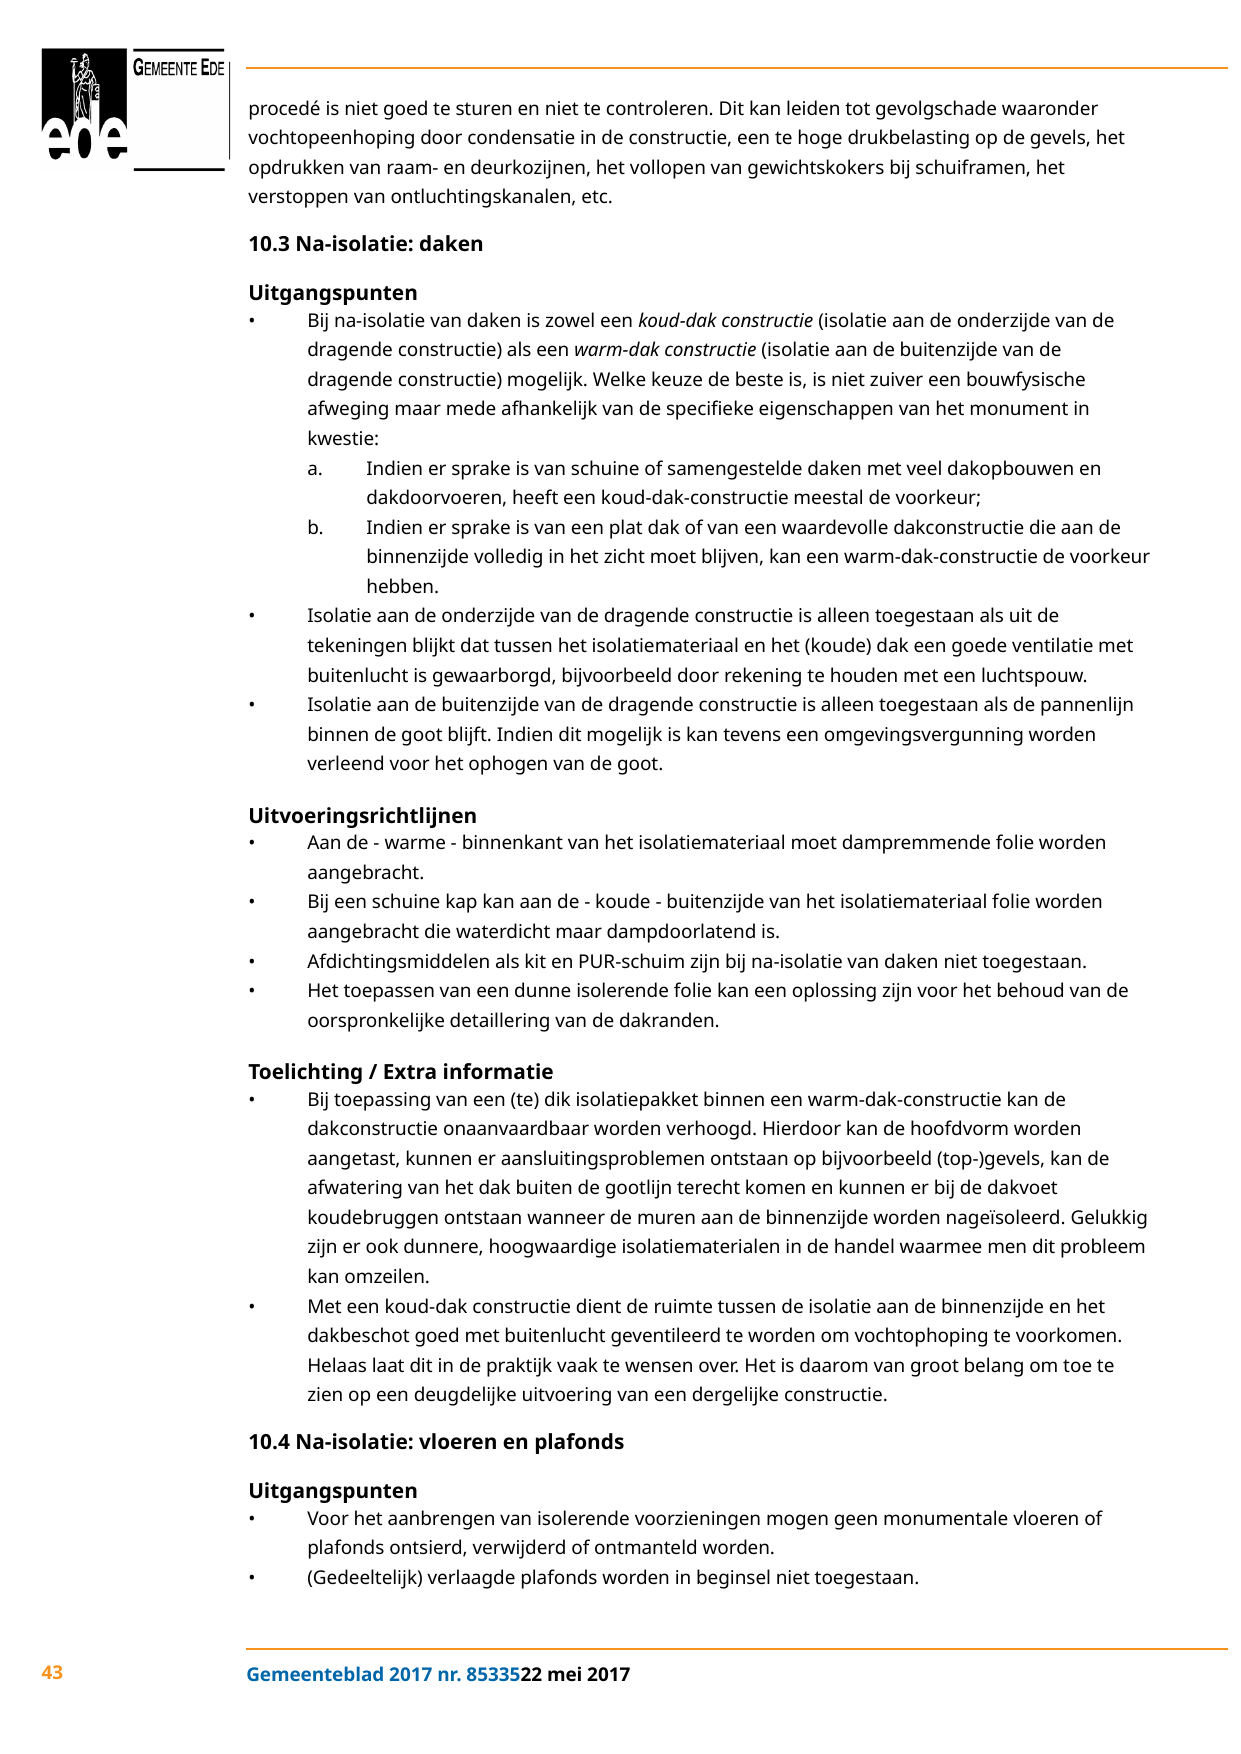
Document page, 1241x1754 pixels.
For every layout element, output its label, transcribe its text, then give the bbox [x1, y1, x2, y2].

list Indien er sprake is van een plat dak of van een waardevolle dakconstructie die aan de binnenzijde volledig in het zicht moet blijven, kan een warm-dak-constructie de voorkeur hebben. [307, 514, 1152, 599]
list Bij toepassing van een (te) dik isolatiepakket binnen een warm-dak-constructie kan de dakconstructie onaanvaardbaar worden verhoogd. Hierdoor kan de hoofdvorm worden aangetast, kunnen er aansluitingsproblemen ontstaan op bijvoorbeeld (top-)gevels, kan de afwatering van het dak buiten de gootlijn terecht komen en kunnen er bij de dakvoet koudebruggen ontstaan wanneer de muren aan de binnenzijde worden nageïsoleerd. Gelukkig zijn er ook dunnere, hoogwaardige isolatiematerialen in de handel waarmee men dit probleem kan omzeilen. [248, 1086, 1152, 1289]
text Toelichting / Extra informatie [248, 1057, 1152, 1086]
text procedé is niet goed te sturen en niet te controleren. Dit kan leiden tot gevolgschade waaronder vochtopeenhoping door condensatie in de constructie, een te hoge drukbelasting op de gevels, het opdrukken van raam- en deurkozijnen, het vollopen van gewichtskokers bij schuiframen, het verstoppen van ontluchtingskanalen, etc. [248, 95, 1152, 209]
list Bij na-isolatie van daken is zowel een koud-dak constructie (isolatie aan de onderzijde van de dragende constructie) als een warm-dak constructie (isolatie aan de buitenzijde van de dragende constructie) mogelijk. Welke keuze de beste is, is niet zuiver een bouwfysische afweging maar mede afhankelijk van de specifieke eigenschappen van het monument in kwestie: [248, 307, 1152, 451]
text Uitvoeringsrichtlijnen [248, 801, 1152, 829]
text 10.4 Na-isolatie: vloeren en plafonds [248, 1427, 1152, 1456]
text Uitgangspunten [248, 1477, 1152, 1505]
list Bij een schuine kap kan aan de - koude - buitenzijde van het isolatiemateriaal folie worden aangebracht die waterdicht maar dampdoorlatend is. [248, 889, 1152, 944]
list Voor het aanbrengen van isolerende voorzieningen mogen geen monumentale vloeren of plafonds ontsierd, verwijderd of ontmanteld worden. [248, 1505, 1152, 1560]
picture [41, 47, 231, 172]
list Isolatie aan de buitenzijde van de dragende constructie is alleen toegestaan als de pannenlijn binnen de goot blijft. Indien dit mogelijk is kan tevens een omgevingsvergunning worden verleend voor het ophogen van de goot. [248, 691, 1152, 776]
list Aan de - warme - binnenkant van het isolatiemateriaal moet dampremmende folie worden aangebracht. [248, 829, 1152, 885]
list Met een koud-dak constructie dient de ruimte tussen de isolatie aan de binnenzijde en het dakbeschot goed met buitenlucht geventileerd te worden om vochtophoping te voorkomen. Helaas laat dit in de praktijk vaak te wensen over. Het is daarom van groot belang om toe te zien op een deugdelijke uitvoering van een dergelijke constructie. [248, 1293, 1152, 1407]
text Uitgangspunten [248, 278, 1152, 307]
list (Gedeeltelijk) verlaagde plafonds worden in beginsel niet toegestaan. [248, 1564, 1152, 1590]
list Afdichtingsmiddelen als kit en PUR-schuim zijn bij na-isolatie van daken niet toegestaan. [248, 948, 1152, 973]
list Indien er sprake is van schuine of samengestelde daken met veel dakopbouwen en dakdoorvoeren, heeft een koud-dak-constructie meestal de voorkeur; [307, 455, 1152, 510]
list Het toepassen van een dunne isolerende folie kan een oplossing zijn voor het behoud van de oorspronkelijke detaillering van de dakranden. [248, 977, 1152, 1033]
list Isolatie aan de onderzijde van de dragende constructie is alleen toegestaan als uit de tekeningen blijkt dat tussen het isolatiemateriaal en het (koude) dak een goede ventilatie met buitenlucht is gewaarborgd, bijvoorbeeld door rekening te houden met een luchtspouw. [248, 603, 1152, 688]
text 10.3 Na-isolatie: daken [248, 229, 1152, 258]
